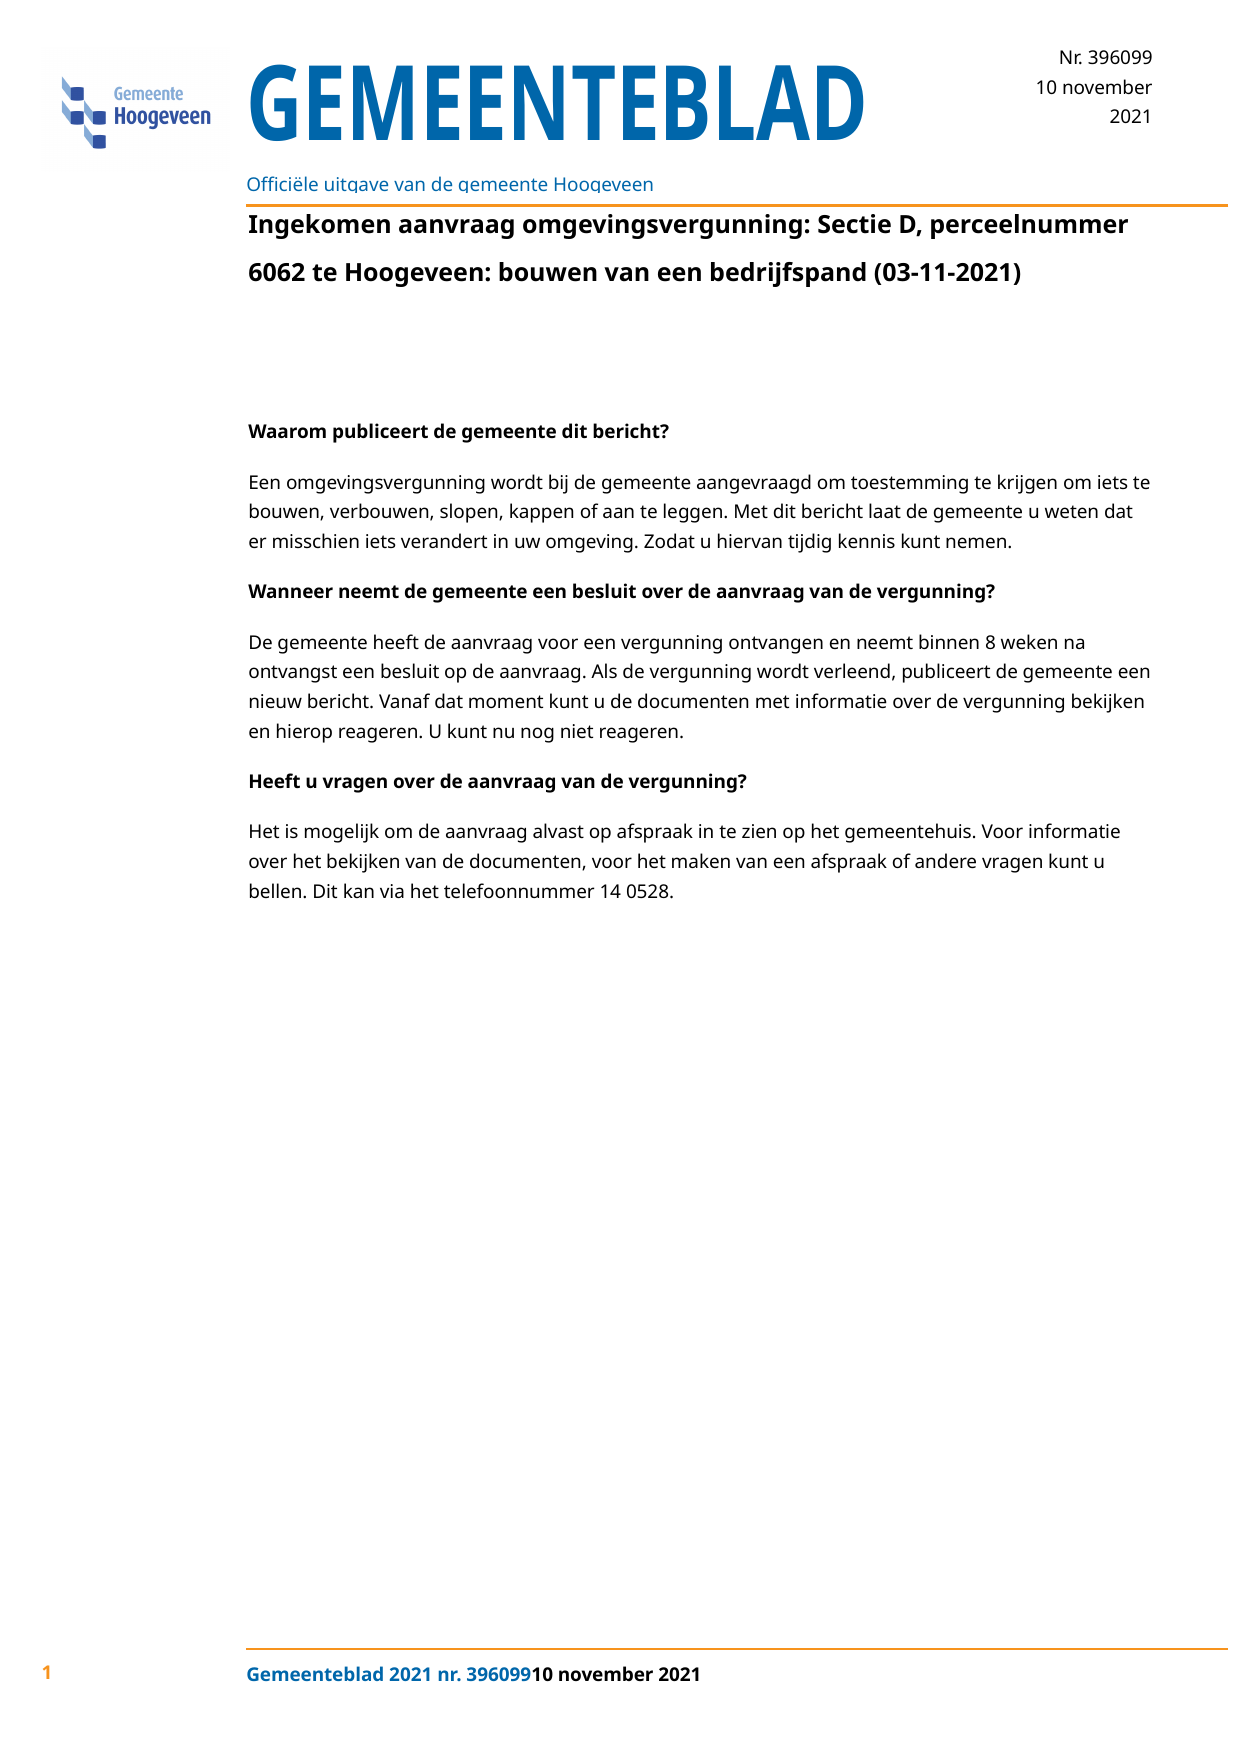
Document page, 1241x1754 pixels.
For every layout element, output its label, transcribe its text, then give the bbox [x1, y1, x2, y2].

text Het is mogelijk om de aanvraag alvast op afspraak in te zien op het gemeentehuis. Voor informatie over het bekijken van de documenten, voor het maken van een afspraak of andere vragen kunt u bellen. Dit kan via het telefoonnummer 14 0528. [248, 819, 1152, 904]
text De gemeente heeft de aanvraag voor een vergunning ontvangen en neemt binnen 8 weken na ontvangst een besluit op de aanvraag. Als de vergunning wordt verleend, publiceert de gemeente een nieuw bericht. Vanaf dat moment kunt u de documenten met informatie over de vergunning bekijken en hierop reageren. U kunt nu nog niet reageren. [248, 629, 1152, 744]
text Heeft u vragen over de aanvraag van de vergunning? [248, 768, 1152, 794]
text Ingekomen aanvraag omgevingsvergunning: Sectie D, perceelnummer 6062 te Hoogeveen: bouwen van een bedrijfspand (03-11-2021) [248, 207, 1152, 288]
picture [41, 47, 231, 172]
text Wanneer neemt de gemeente een besluit over de aanvraag van de vergunning? [248, 579, 1152, 604]
text Waarom publiceert de gemeente dit bericht? [248, 419, 1152, 444]
text Een omgevingsvergunning wordt bij de gemeente aangevraagd om toestemming te krijgen om iets te bouwen, verbouwen, slopen, kappen of aan te leggen. Met dit bericht laat de gemeente u weten dat er misschien iets verandert in uw omgeving. Zodat u hiervan tijdig kennis kunt nemen. [248, 469, 1152, 554]
